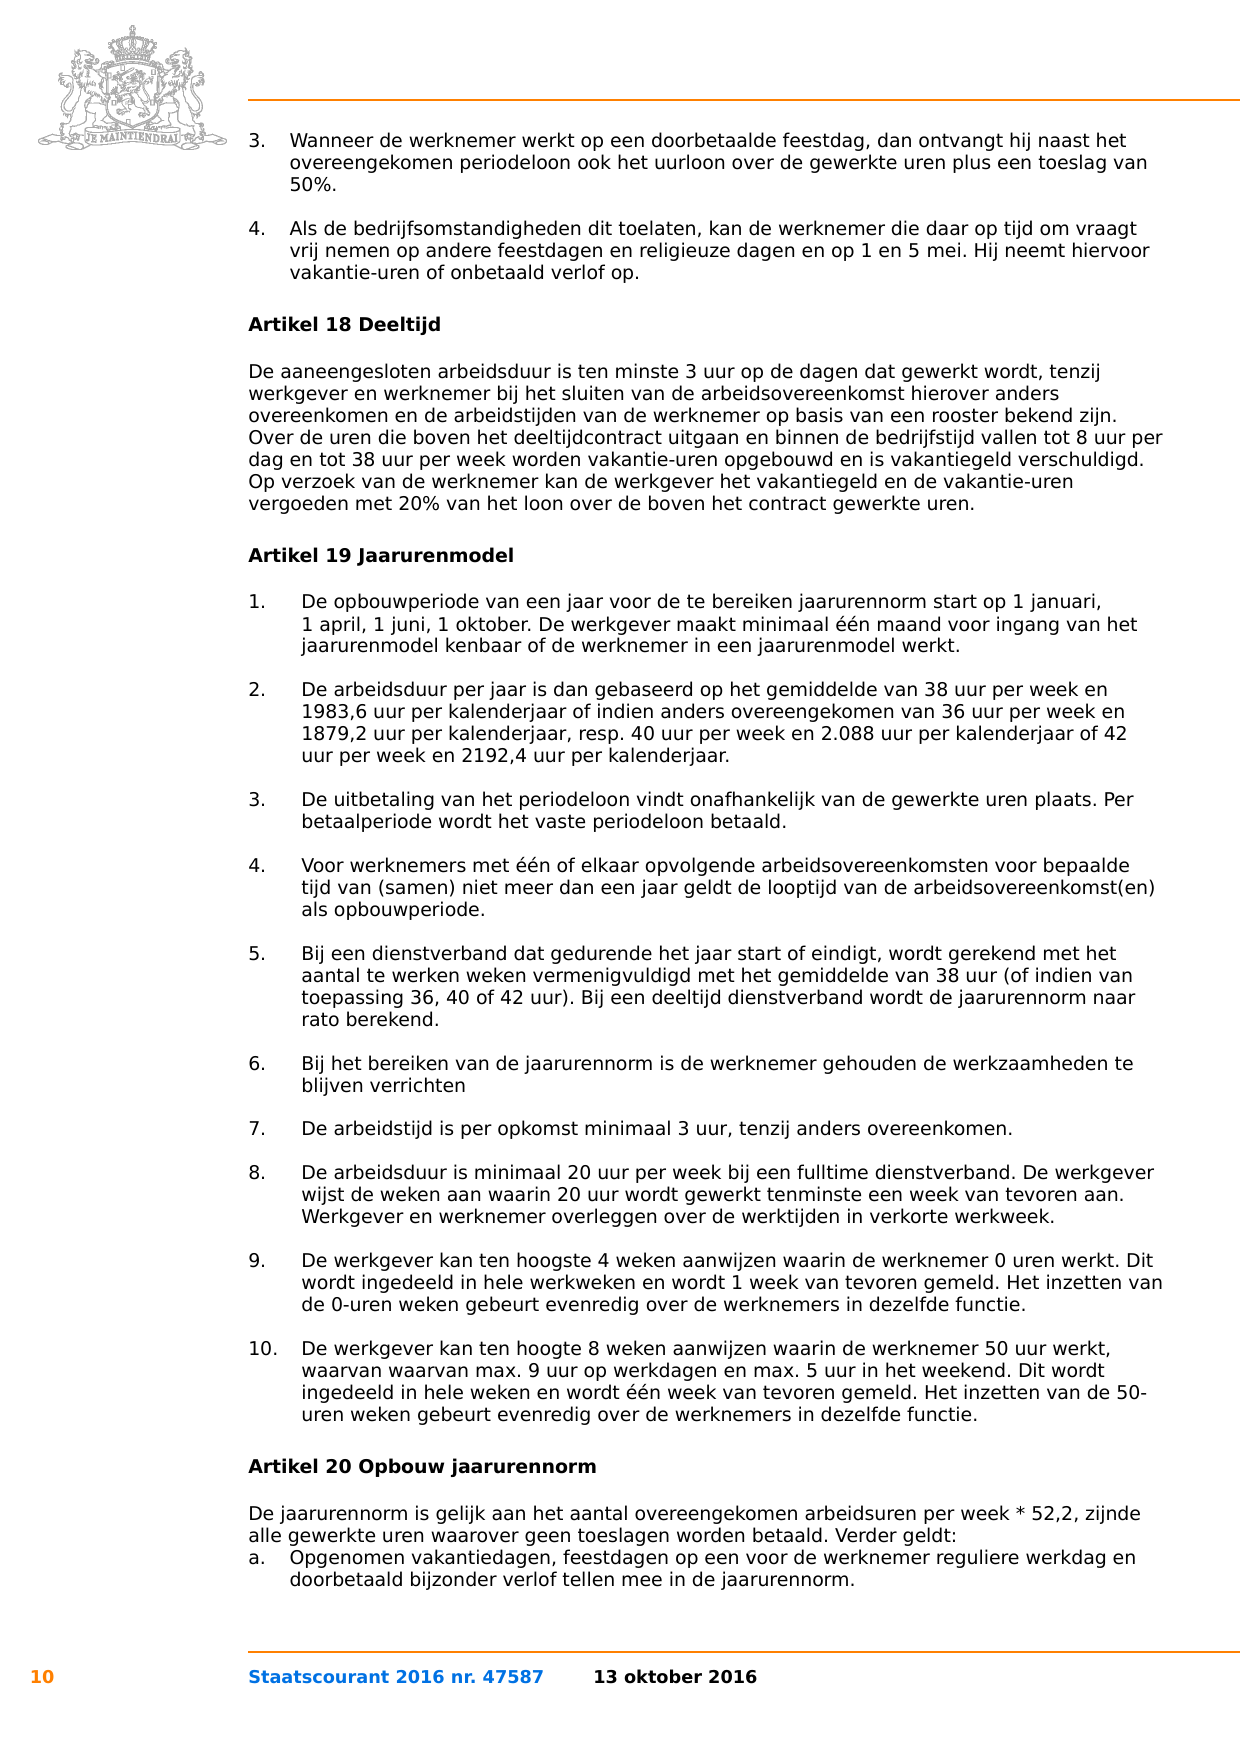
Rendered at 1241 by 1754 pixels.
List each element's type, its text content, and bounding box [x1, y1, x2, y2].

picture [38, 25, 227, 150]
text 3. Wanneer de werknemer werkt op een doorbetaalde feestdag, dan ontvangt hij naast het overeengekomen periodeloon ook het uurloon over de gewerkte uren plus een toeslag van 50%. [248, 130, 1163, 196]
text 2. De arbeidsduur per jaar is dan gebaseerd op het gemiddelde van 38 uur per week en 1983,6 uur per kalenderjaar of indien anders overeengekomen van 36 uur per week en 1879,2 uur per kalenderjaar, resp. 40 uur per week en 2.088 uur per kalenderjaar of 42 uur per week en 2192,4 uur per kalenderjaar. [248, 679, 1163, 767]
text 10. De werkgever kan ten hoogte 8 weken aanwijzen waarin de werknemer 50 uur werkt, waarvan waarvan max. 9 uur op werkdagen en max. 5 uur in het weekend. Dit wordt ingedeeld in hele weken en wordt één week van tevoren gemeld. Het inzetten van de 50-uren weken gebeurt evenredig over de werknemers in dezelfde functie. [248, 1338, 1163, 1426]
subtitle Artikel 18 Deeltijd [248, 314, 1163, 336]
text 4. Voor werknemers met één of elkaar opvolgende arbeidsovereenkomsten voor bepaalde tijd van (samen) niet meer dan een jaar geldt de looptijd van de arbeidsovereenkomst(en) als opbouwperiode. [248, 855, 1163, 921]
text 3. De uitbetaling van het periodeloon vindt onafhankelijk van de gewerkte uren plaats. Per betaalperiode wordt het vaste periodeloon betaald. [248, 789, 1163, 833]
text 9. De werkgever kan ten hoogste 4 weken aanwijzen waarin de werknemer 0 uren werkt. Dit wordt ingedeeld in hele werkweken en wordt 1 week van tevoren gemeld. Het inzetten van de 0-uren weken gebeurt evenredig over de werknemers in dezelfde functie. [248, 1250, 1163, 1316]
text 7. De arbeidstijd is per opkomst minimaal 3 uur, tenzij anders overeenkomen. [248, 1118, 1163, 1140]
text 4. Als de bedrijfsomstandigheden dit toelaten, kan de werknemer die daar op tijd om vraagt vrij nemen op andere feestdagen en religieuze dagen en op 1 en 5 mei. Hij neemt hiervoor vakantie-uren of onbetaald verlof op. [248, 218, 1163, 284]
text 1. De opbouwperiode van een jaar voor de te bereiken jaarurennorm start op 1 januari, 1 april, 1 juni, 1 oktober. De werkgever maakt minimaal één maand voor ingang van het jaarurenmodel kenbaar of de werknemer in een jaarurenmodel werkt. [248, 591, 1163, 657]
subtitle Artikel 19 Jaarurenmodel [248, 544, 1163, 566]
subtitle Artikel 20 Opbouw jaarurennorm [248, 1456, 1163, 1478]
text 5. Bij een dienstverband dat gedurende het jaar start of eindigt, wordt gerekend met het aantal te werken weken vermenigvuldigd met het gemiddelde van 38 uur (of indien van toepassing 36, 40 of 42 uur). Bij een deeltijd dienstverband wordt de jaarurennorm naar rato berekend. [248, 943, 1163, 1031]
text De aaneengesloten arbeidsduur is ten minste 3 uur op de dagen dat gewerkt wordt, tenzij werkgever en werknemer bij het sluiten van de arbeidsovereenkomst hierover anders overeenkomen en de arbeidstijden van de werknemer op basis van een rooster bekend zijn. Over de uren die boven het deeltijdcontract uitgaan en binnen de bedrijfstijd vallen tot 8 uur per dag en tot 38 uur per week worden vakantie-uren opgebouwd en is vakantiegeld verschuldigd. Op verzoek van de werknemer kan de werkgever het vakantiegeld en de vakantie-uren vergoeden met 20% van het loon over de boven het contract gewerkte uren. [248, 361, 1163, 514]
text 6. Bij het bereiken van de jaarurennorm is de werknemer gehouden de werkzaamheden te blijven verrichten [248, 1052, 1163, 1096]
text De jaarurennorm is gelijk aan het aantal overeengekomen arbeidsuren per week * 52,2, zijnde alle gewerkte uren waarover geen toeslagen worden betaald. Verder geldt: [248, 1503, 1163, 1547]
text 8. De arbeidsduur is minimaal 20 uur per week bij een fulltime dienstverband. De werkgever wijst de weken aan waarin 20 uur wordt gewerkt tenminste een week van tevoren aan. Werkgever en werknemer overleggen over de werktijden in verkorte werkweek. [248, 1162, 1163, 1228]
text a. Opgenomen vakantiedagen, feestdagen op een voor de werknemer reguliere werkdag en doorbetaald bijzonder verlof tellen mee in de jaarurennorm. [248, 1547, 1163, 1591]
